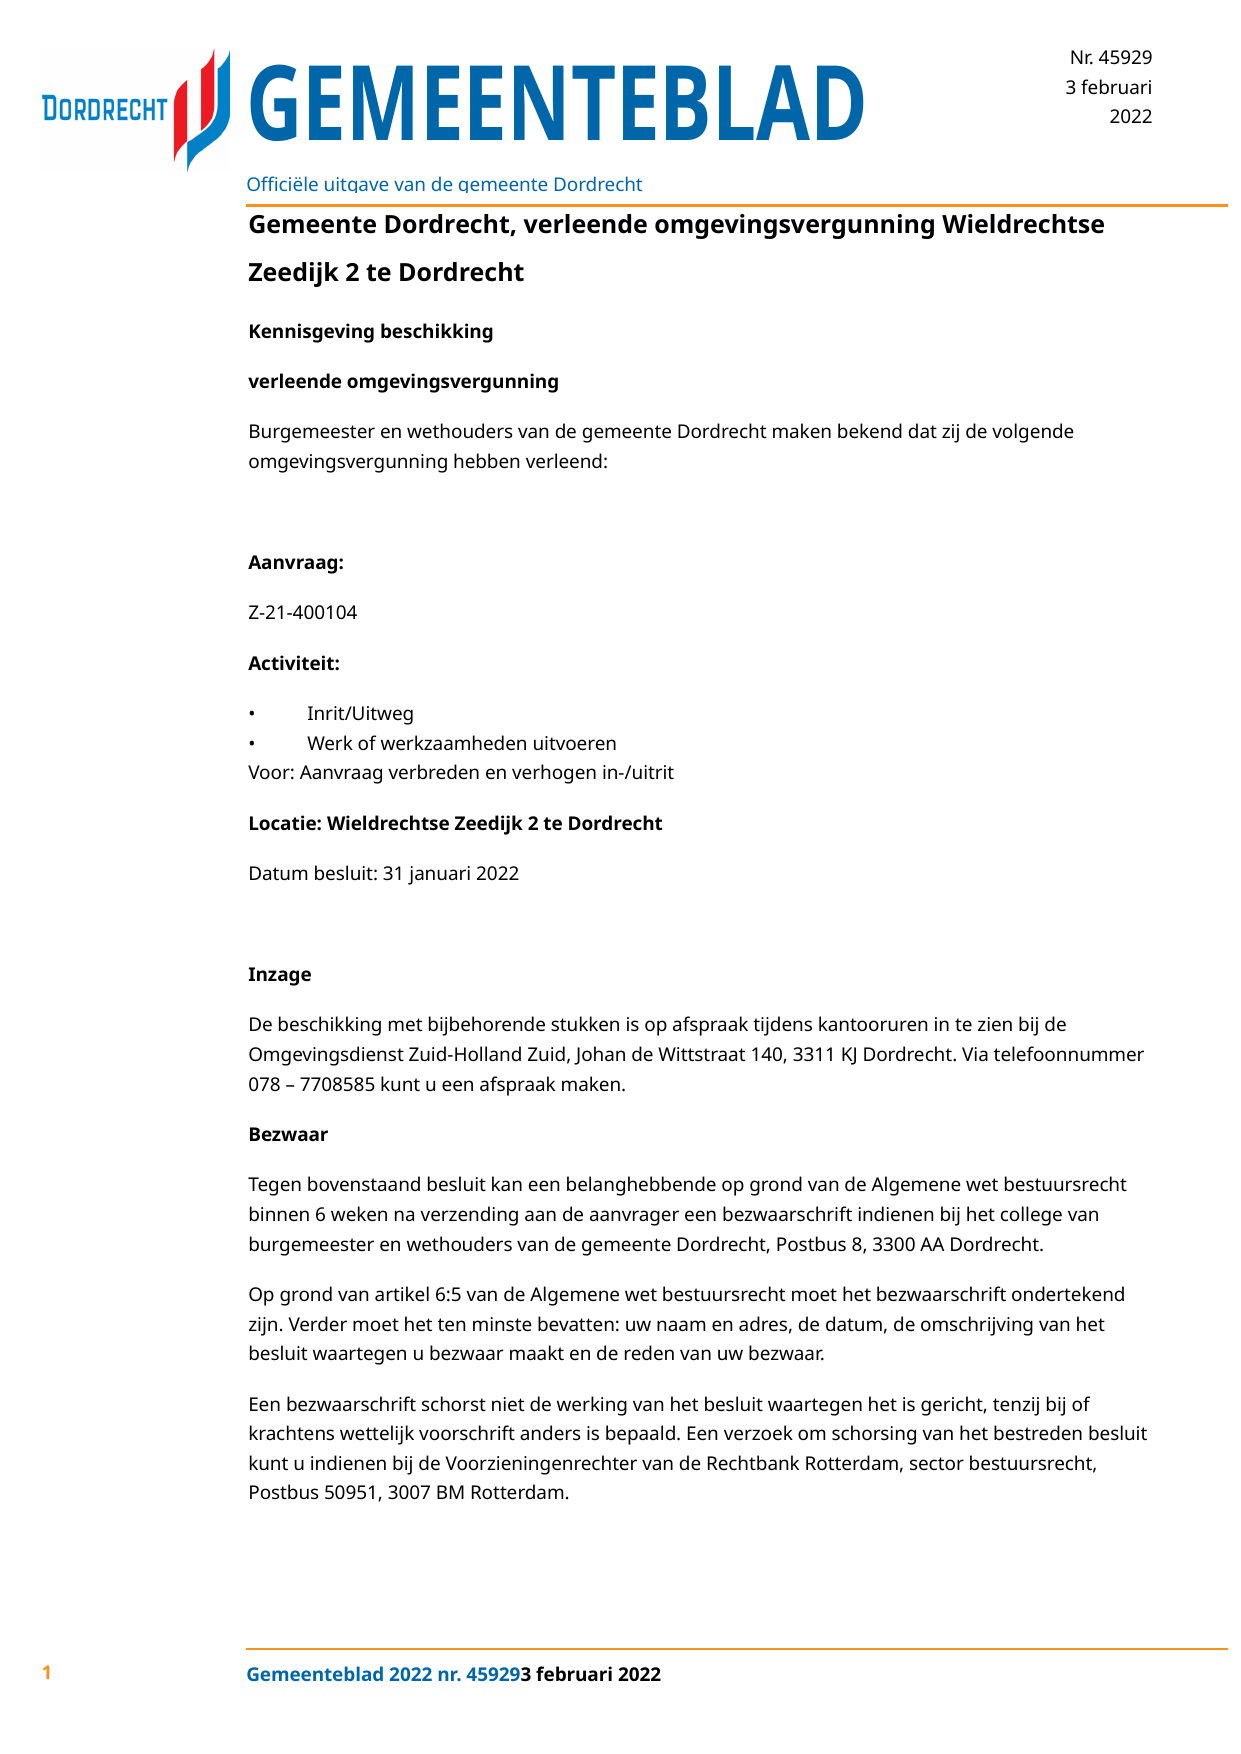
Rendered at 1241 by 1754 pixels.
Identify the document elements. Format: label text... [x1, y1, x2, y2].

text Aanvraag: [248, 549, 1152, 575]
text Gemeente Dordrecht, verleende omgevingsvergunning Wieldrechtse Zeedijk 2 te Dordrecht [248, 207, 1152, 288]
text Datum besluit: 31 januari 2022 [248, 860, 1152, 886]
picture [41, 47, 231, 172]
text Z-21-400104 [248, 599, 1152, 625]
text Voor: Aanvraag verbreden en verhogen in-/uitrit [248, 759, 1152, 785]
list Werk of werkzaamheden uitvoeren [248, 730, 1152, 756]
text Bezwaar [248, 1121, 1152, 1147]
text verleende omgevingsvergunning [248, 368, 1152, 394]
text Tegen bovenstaand besluit kan een belanghebbende op grond van de Algemene wet bestuursrecht binnen 6 weken na verzending aan de aanvrager een bezwaarschrift indienen bij het college van burgemeester en wethouders van de gemeente Dordrecht, Postbus 8, 3300 AA Dordrecht. [248, 1172, 1152, 1257]
list Inrit/Uitweg [248, 700, 1152, 726]
text Locatie: Wieldrechtse Zeedijk 2 te Dordrecht [248, 810, 1152, 836]
text Activiteit: [248, 650, 1152, 676]
text Burgemeester en wethouders van de gemeente Dordrecht maken bekend dat zij de volgende omgevingsvergunning hebben verleend: [248, 419, 1152, 474]
text Inzage [248, 961, 1152, 987]
text Op grond van artikel 6:5 van de Algemene wet bestuursrecht moet het bezwaarschrift ondertekend zijn. Verder moet het ten minste bevatten: uw naam en adres, de datum, de omschrijving van het besluit waartegen u bezwaar maakt en de reden van uw bezwaar. [248, 1281, 1152, 1366]
text Een bezwaarschrift schorst niet de werking van het besluit waartegen het is gericht, tenzij bij of krachtens wettelijk voorschrift anders is bepaald. Een verzoek om schorsing van het bestreden besluit kunt u indienen bij de Voorzieningenrechter van de Rechtbank Rotterdam, sector bestuursrecht, Postbus 50951, 3007 BM Rotterdam. [248, 1391, 1152, 1505]
text De beschikking met bijbehorende stukken is op afspraak tijdens kantooruren in te zien bij de Omgevingsdienst Zuid-Holland Zuid, Johan de Wittstraat 140, 3311 KJ Dordrecht. Via telefoonnummer 078 – 7708585 kunt u een afspraak maken. [248, 1012, 1152, 1097]
text Kennisgeving beschikking [248, 318, 1152, 344]
